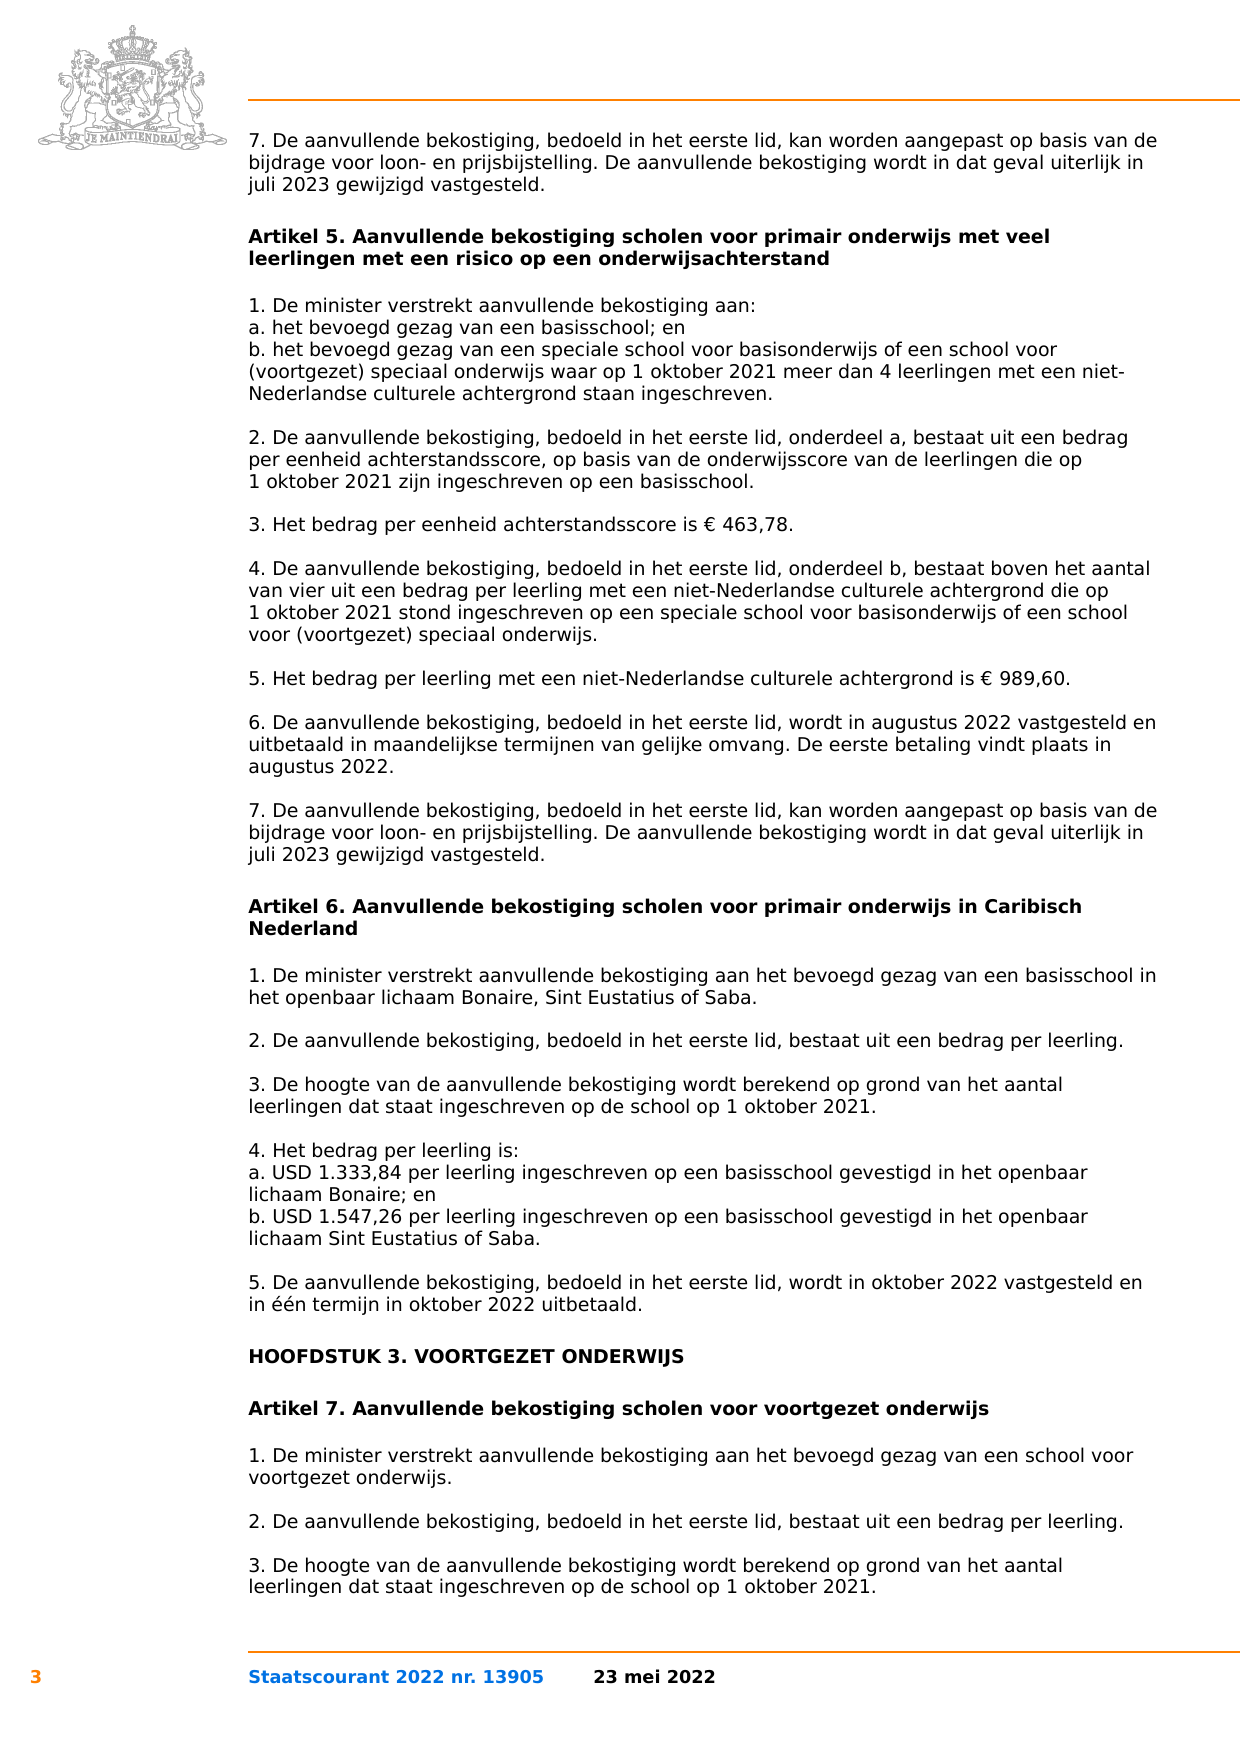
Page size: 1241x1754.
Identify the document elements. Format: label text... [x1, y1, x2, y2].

text b. USD 1.547,26 per leerling ingeschreven op een basisschool gevestigd in het openbaar lichaam Sint Eustatius of Saba. [248, 1206, 1163, 1250]
picture [38, 25, 227, 150]
text 3. De hoogte van de aanvullende bekostiging wordt berekend op grond van het aantal leerlingen dat staat ingeschreven op de school op 1 oktober 2021. [248, 1554, 1163, 1598]
text 4. Het bedrag per leerling is: [248, 1140, 1163, 1162]
subtitle HOOFDSTUK 3. VOORTGEZET ONDERWIJS [248, 1346, 1163, 1368]
text 1. De minister verstrekt aanvullende bekostiging aan het bevoegd gezag van een basisschool in het openbaar lichaam Bonaire, Sint Eustatius of Saba. [248, 964, 1163, 1008]
subtitle Artikel 5. Aanvullende bekostiging scholen voor primair onderwijs met veel leerlingen met een risico op een onderwijsachterstand [248, 226, 1163, 270]
text 6. De aanvullende bekostiging, bedoeld in het eerste lid, wordt in augustus 2022 vastgesteld en uitbetaald in maandelijkse termijnen van gelijke omvang. De eerste betaling vindt plaats in augustus 2022. [248, 712, 1163, 778]
text 3. Het bedrag per eenheid achterstandsscore is € 463,78. [248, 514, 1163, 536]
text 7. De aanvullende bekostiging, bedoeld in het eerste lid, kan worden aangepast op basis van de bijdrage voor loon- en prijsbijstelling. De aanvullende bekostiging wordt in dat geval uiterlijk in juli 2023 gewijzigd vastgesteld. [248, 130, 1163, 196]
text 5. Het bedrag per leerling met een niet-Nederlandse culturele achtergrond is € 989,60. [248, 668, 1163, 690]
text 7. De aanvullende bekostiging, bedoeld in het eerste lid, kan worden aangepast op basis van de bijdrage voor loon- en prijsbijstelling. De aanvullende bekostiging wordt in dat geval uiterlijk in juli 2023 gewijzigd vastgesteld. [248, 800, 1163, 866]
text 5. De aanvullende bekostiging, bedoeld in het eerste lid, wordt in oktober 2022 vastgesteld en in één termijn in oktober 2022 uitbetaald. [248, 1272, 1163, 1316]
text 3. De hoogte van de aanvullende bekostiging wordt berekend op grond van het aantal leerlingen dat staat ingeschreven op de school op 1 oktober 2021. [248, 1074, 1163, 1118]
text 2. De aanvullende bekostiging, bedoeld in het eerste lid, onderdeel a, bestaat uit een bedrag per eenheid achterstandsscore, op basis van de onderwijsscore van de leerlingen die op 1 oktober 2021 zijn ingeschreven op een basisschool. [248, 427, 1163, 492]
subtitle Artikel 6. Aanvullende bekostiging scholen voor primair onderwijs in Caribisch Nederland [248, 896, 1163, 939]
text 1. De minister verstrekt aanvullende bekostiging aan het bevoegd gezag van een school voor voortgezet onderwijs. [248, 1445, 1163, 1489]
text 1. De minister verstrekt aanvullende bekostiging aan: [248, 295, 1163, 317]
text b. het bevoegd gezag van een speciale school voor basisonderwijs of een school voor (voortgezet) speciaal onderwijs waar op 1 oktober 2021 meer dan 4 leerlingen met een niet-Nederlandse culturele achtergrond staan ingeschreven. [248, 339, 1163, 405]
subtitle Artikel 7. Aanvullende bekostiging scholen voor voortgezet onderwijs [248, 1398, 1163, 1420]
text a. het bevoegd gezag van een basisschool; en [248, 317, 1163, 339]
text a. USD 1.333,84 per leerling ingeschreven op een basisschool gevestigd in het openbaar lichaam Bonaire; en [248, 1162, 1163, 1206]
text 2. De aanvullende bekostiging, bedoeld in het eerste lid, bestaat uit een bedrag per leerling. [248, 1511, 1163, 1533]
text 4. De aanvullende bekostiging, bedoeld in het eerste lid, onderdeel b, bestaat boven het aantal van vier uit een bedrag per leerling met een niet-Nederlandse culturele achtergrond die op 1 oktober 2021 stond ingeschreven op een speciale school voor basisonderwijs of een school voor (voortgezet) speciaal onderwijs. [248, 558, 1163, 646]
text 2. De aanvullende bekostiging, bedoeld in het eerste lid, bestaat uit een bedrag per leerling. [248, 1030, 1163, 1052]
